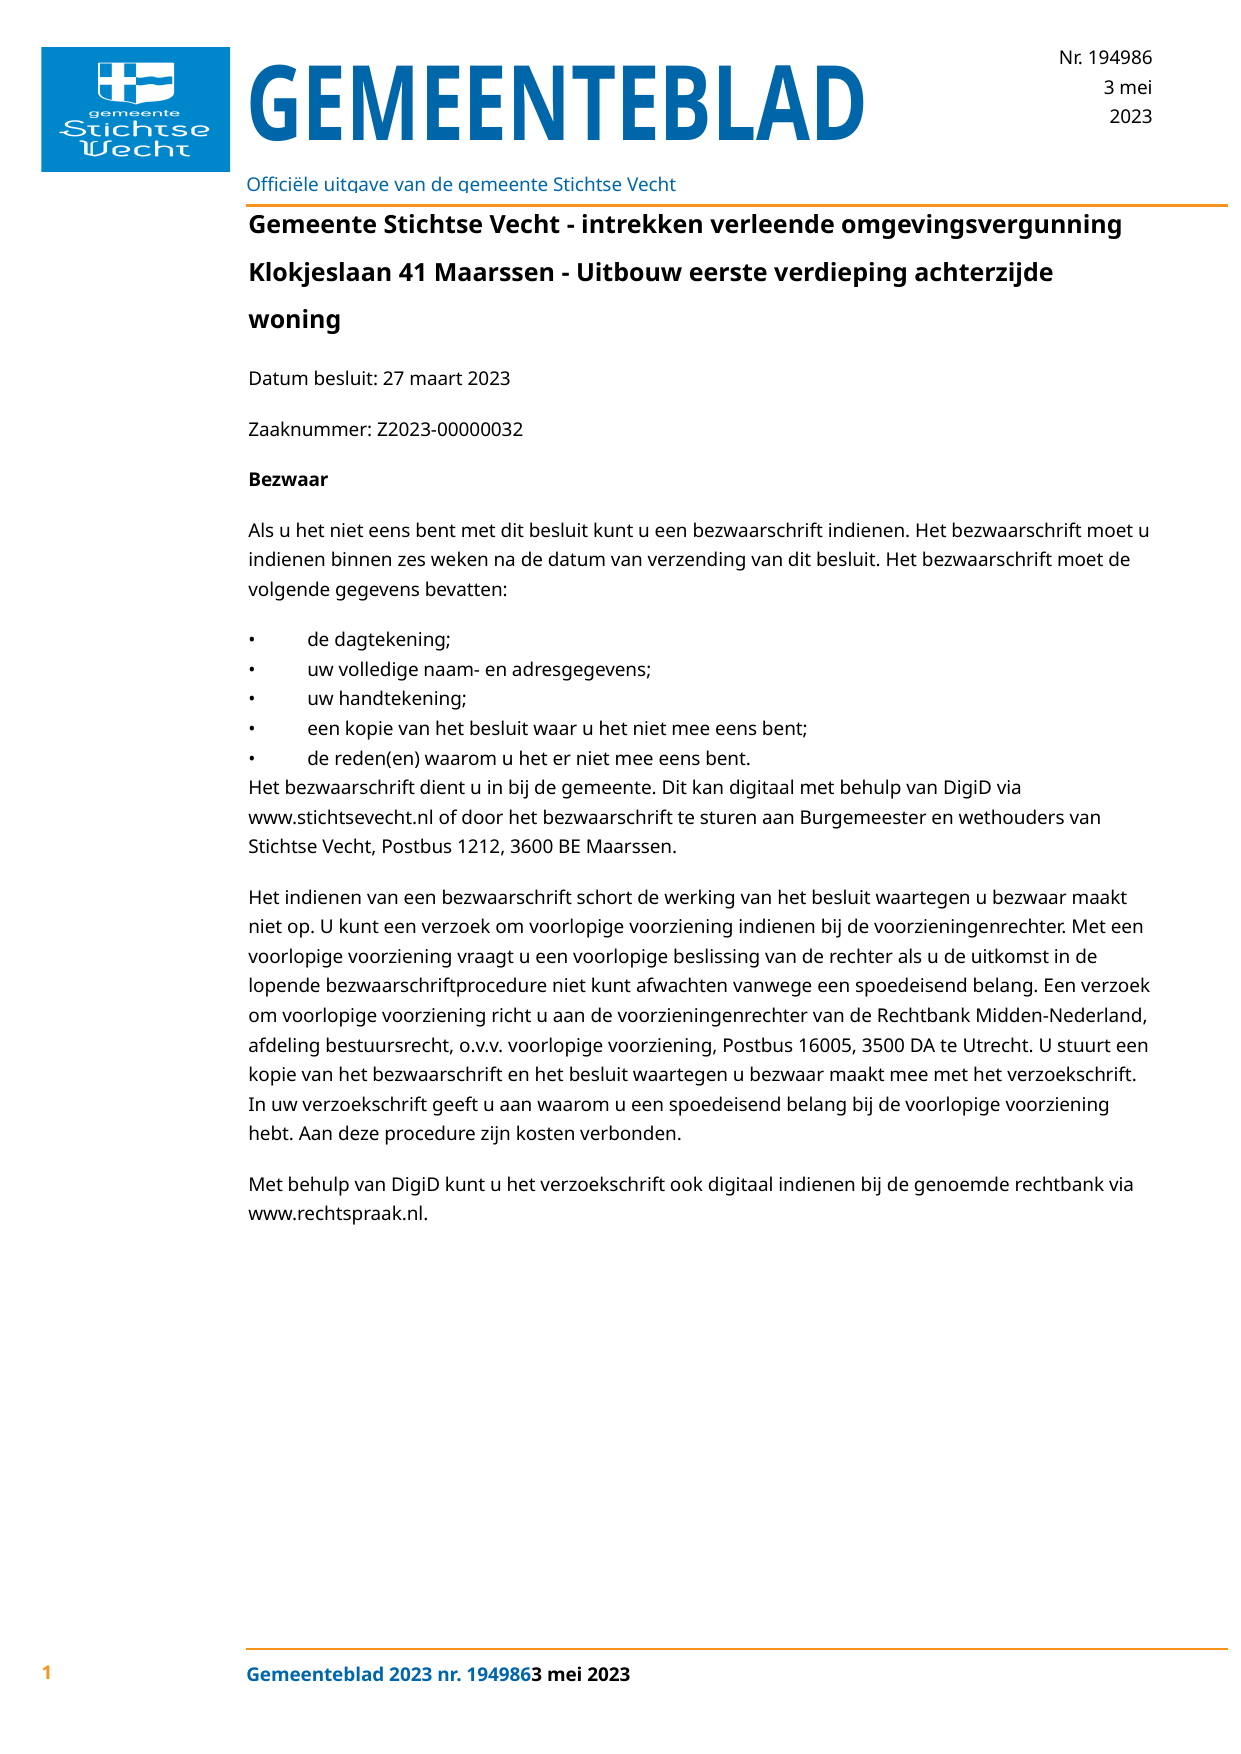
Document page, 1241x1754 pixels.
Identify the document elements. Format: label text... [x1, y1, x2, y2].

list de dagtekening; [248, 626, 1152, 652]
text Het bezwaarschrift dient u in bij de gemeente. Dit kan digitaal met behulp van DigiD via www.stichtsevecht.nl of door het bezwaarschrift te sturen aan Burgemeester en wethouders van Stichtse Vecht, Postbus 1212, 3600 BE Maarssen. [248, 774, 1152, 859]
text Als u het niet eens bent met dit besluit kunt u een bezwaarschrift indienen. Het bezwaarschrift moet u indienen binnen zes weken na de datum van verzending van dit besluit. Het bezwaarschrift moet de volgende gegevens bevatten: [248, 517, 1152, 602]
text Zaaknummer: Z2023-00000032 [248, 416, 1152, 442]
picture [99, 63, 135, 101]
list uw volledige naam- en adresgegevens; [248, 656, 1152, 682]
list uw handtekening; [248, 686, 1152, 711]
text Gemeente Stichtse Vecht - intrekken verleende omgevingsvergunning Klokjeslaan 41 Maarssen - Uitbouw eerste verdieping achterzijde woning [248, 207, 1152, 336]
text Datum besluit: 27 maart 2023 [248, 366, 1152, 391]
picture [137, 63, 174, 103]
text Met behulp van DigiD kunt u het verzoekschrift ook digitaal indienen bij de genoemde rechtbank via www.rechtspraak.nl. [248, 1171, 1152, 1226]
text Het indienen van een bezwaarschrift schort de werking van het besluit waartegen u bezwaar maakt niet op. U kunt een verzoek om voorlopige voorziening indienen bij de voorzieningenrechter. Met een voorlopige voorziening vraagt u een voorlopige beslissing van de rechter als u de uitkomst in de lopende bezwaarschriftprocedure niet kunt afwachten vanwege een spoedeisend belang. Een verzoek om voorlopige voorziening richt u aan de voorzieningenrechter van de Rechtbank Midden-Nederland, afdeling bestuursrecht, o.v.v. voorlopige voorziening, Postbus 16005, 3500 DA te Utrecht. U stuurt een kopie van het bezwaarschrift en het besluit waartegen u bezwaar maakt mee met het verzoekschrift. In uw verzoekschrift geeft u aan waarom u een spoedeisend belang bij de voorlopige voorziening hebt. Aan deze procedure zijn kosten verbonden. [248, 884, 1152, 1146]
list een kopie van het besluit waar u het niet mee eens bent; [248, 715, 1152, 741]
text Bezwaar [248, 466, 1152, 492]
list de reden(en) waarom u het er niet mee eens bent. [248, 745, 1152, 770]
